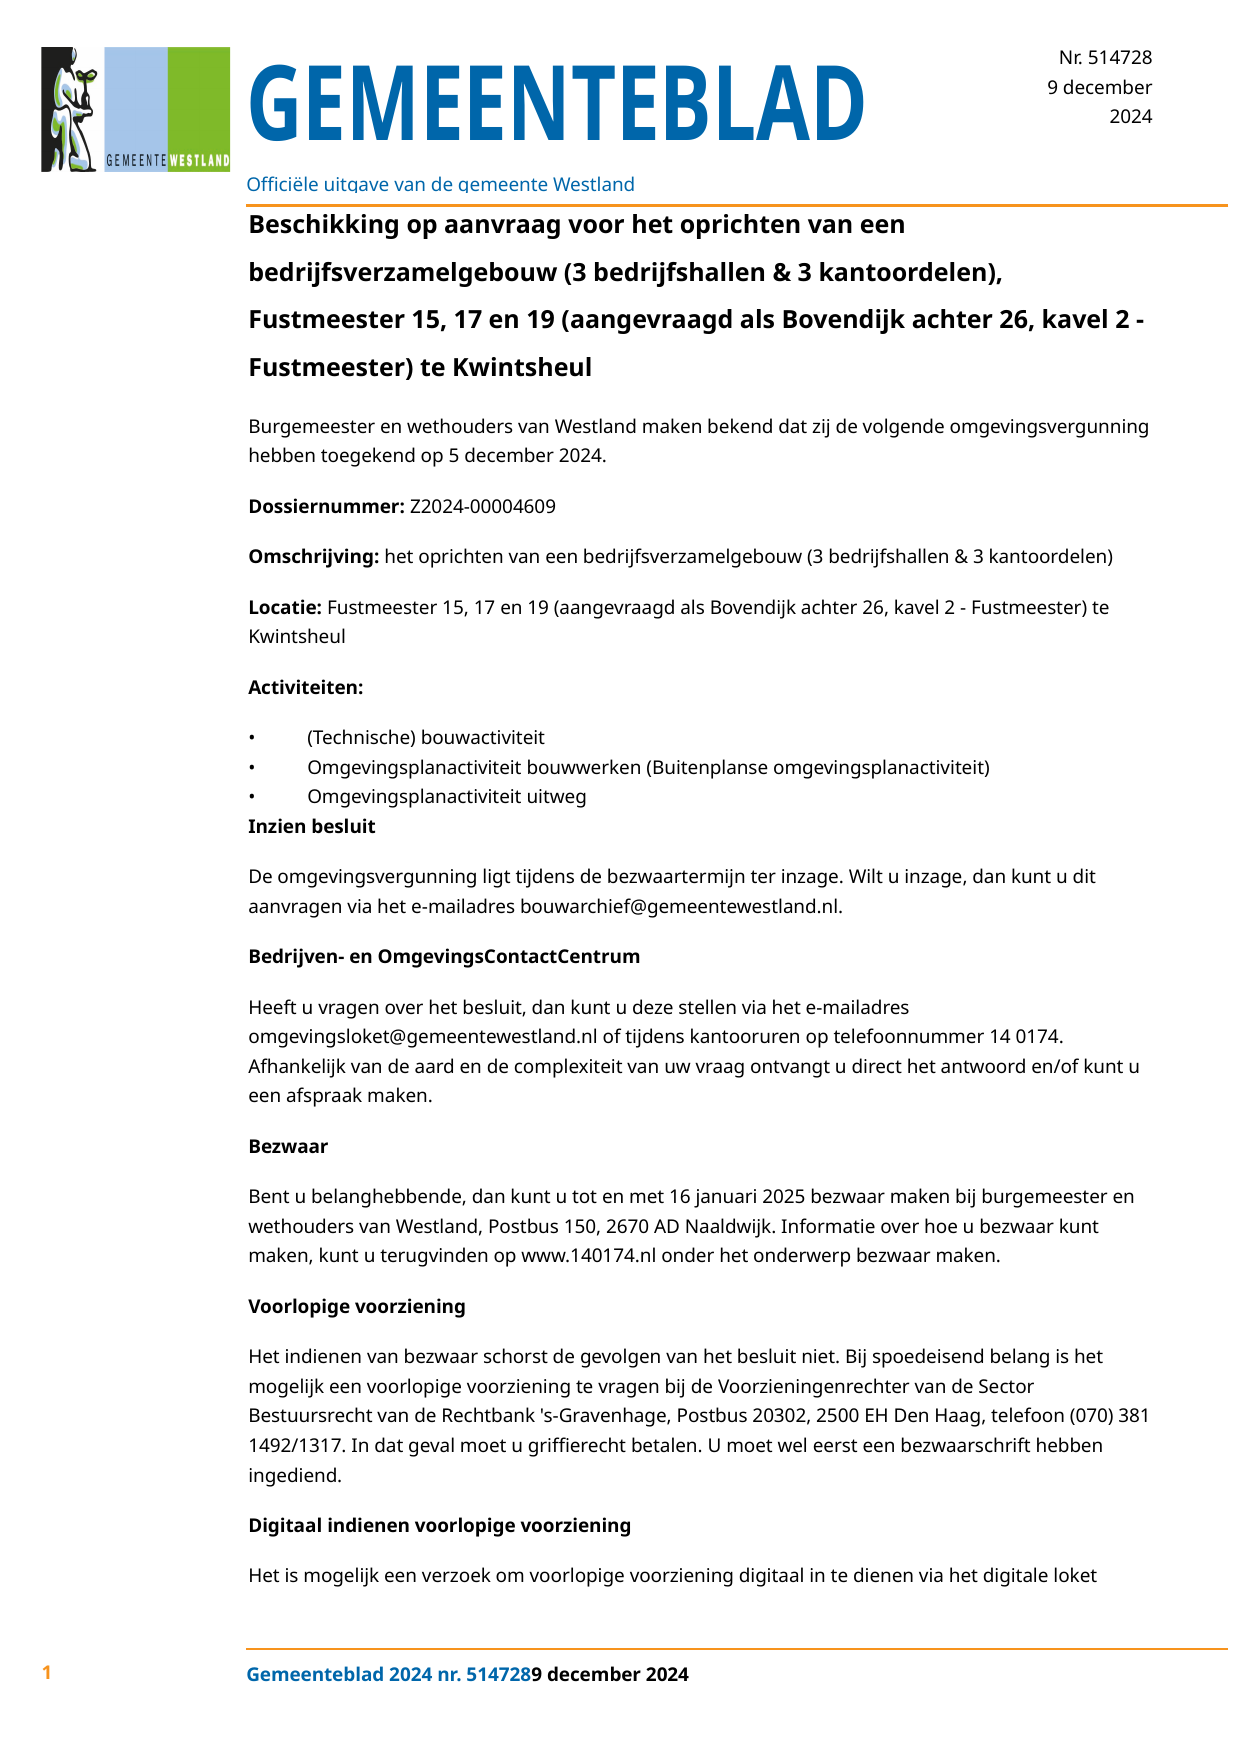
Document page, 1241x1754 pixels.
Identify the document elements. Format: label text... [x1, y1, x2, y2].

list Omgevingsplanactiviteit uitweg [248, 783, 1152, 809]
text Bedrijven- en OmgevingsContactCentrum [248, 943, 1152, 969]
text Digitaal indienen voorlopige voorziening [248, 1512, 1152, 1538]
text Bezwaar [248, 1133, 1152, 1159]
text Voorlopige voorziening [248, 1293, 1152, 1319]
picture [41, 47, 231, 172]
text Het is mogelijk een verzoek om voorlopige voorziening digitaal in te dienen via het digitale loket [248, 1563, 1152, 1588]
text Inzien besluit [248, 813, 1152, 839]
text Beschikking op aanvraag voor het oprichten van een bedrijfsverzamelgebouw (3 bedrijfshallen & 3 kantoordelen), Fustmeester 15, 17 en 19 (aangevraagd als Bovendijk achter 26, kavel 2 - Fustmeester) te Kwintsheul [248, 207, 1152, 384]
text Omschrijving: het oprichten van een bedrijfsverzamelgebouw (3 bedrijfshallen & 3 kantoordelen) [248, 543, 1152, 569]
text Dossiernummer: Z2024-00004609 [248, 493, 1152, 519]
text Burgemeester en wethouders van Westland maken bekend dat zij de volgende omgevingsvergunning hebben toegekend op 5 december 2024. [248, 413, 1152, 468]
text Bent u belanghebbende, dan kunt u tot en met 16 januari 2025 bezwaar maken bij burgemeester en wethouders van Westland, Postbus 150, 2670 AD Naaldwijk. Informatie over hoe u bezwaar kunt maken, kunt u terugvinden op www.140174.nl onder het onderwerp bezwaar maken. [248, 1183, 1152, 1268]
text Activiteiten: [248, 674, 1152, 700]
list (Technische) bouwactiviteit [248, 724, 1152, 750]
text Het indienen van bezwaar schorst de gevolgen van het besluit niet. Bij spoedeisend belang is het mogelijk een voorlopige voorziening te vragen bij de Voorzieningenrechter van de Sector Bestuursrecht van de Rechtbank 's-Gravenhage, Postbus 20302, 2500 EH Den Haag, telefoon (070) 381 1492/1317. In dat geval moet u griffierecht betalen. U moet wel eerst een bezwaarschrift hebben ingediend. [248, 1343, 1152, 1488]
list Omgevingsplanactiviteit bouwwerken (Buitenplanse omgevingsplanactiviteit) [248, 754, 1152, 780]
text Heeft u vragen over het besluit, dan kunt u deze stellen via het e-mailadres omgevingsloket@gemeentewestland.nl of tijdens kantooruren op telefoonnummer 14 0174. Afhankelijk van de aard en de complexiteit van uw vraag ontvangt u direct het antwoord en/of kunt u een afspraak maken. [248, 994, 1152, 1108]
text De omgevingsvergunning ligt tijdens de bezwaartermijn ter inzage. Wilt u inzage, dan kunt u dit aanvragen via het e-mailadres bouwarchief@gemeentewestland.nl. [248, 863, 1152, 919]
text Locatie: Fustmeester 15, 17 en 19 (aangevraagd als Bovendijk achter 26, kavel 2 - Fustmeester) te Kwintsheul [248, 594, 1152, 649]
